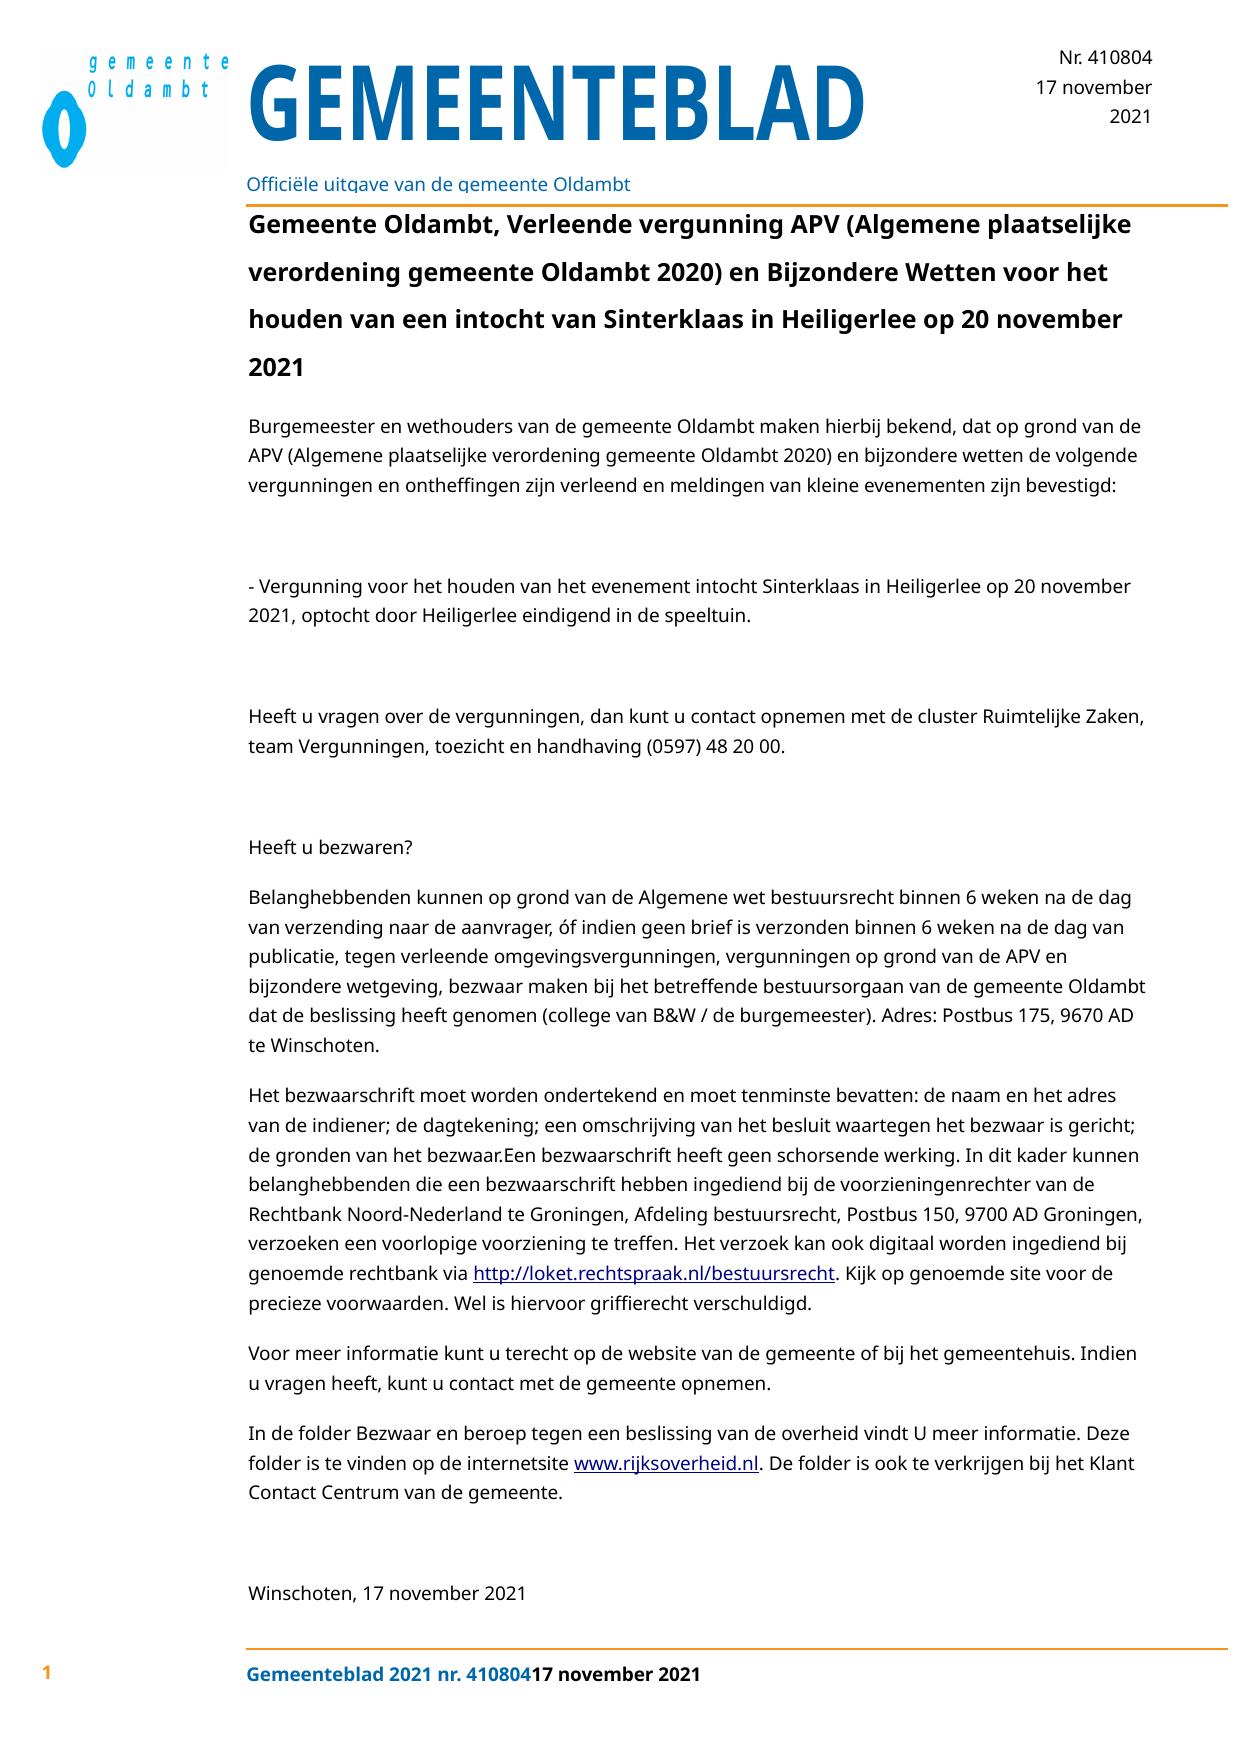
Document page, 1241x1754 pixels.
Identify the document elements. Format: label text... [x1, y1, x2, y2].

text In de folder Bezwaar en beroep tegen een beslissing van de overheid vindt U meer informatie. Deze folder is te vinden op de internetsite www.rijksoverheid.nl. De folder is ook te verkrijgen bij het Klant Contact Centrum van de gemeente. [248, 1420, 1152, 1505]
text Gemeente Oldambt, Verleende vergunning APV (Algemene plaatselijke verordening gemeente Oldambt 2020) en Bijzondere Wetten voor het houden van een intocht van Sinterklaas in Heiligerlee op 20 november 2021 [248, 207, 1152, 384]
text Burgemeester en wethouders van de gemeente Oldambt maken hierbij bekend, dat op grond van de APV (Algemene plaatselijke verordening gemeente Oldambt 2020) en bijzondere wetten de volgende vergunningen en ontheffingen zijn verleend en meldingen van kleine evenementen zijn bevestigd: [248, 413, 1152, 498]
text Voor meer informatie kunt u terecht op de website van de gemeente of bij het gemeentehuis. Indien u vragen heeft, kunt u contact met de gemeente opnemen. [248, 1340, 1152, 1396]
text Winschoten, 17 november 2021 [248, 1580, 1152, 1606]
picture [41, 47, 231, 172]
text Heeft u vragen over de vergunningen, dan kunt u contact opnemen met de cluster Ruimtelijke Zaken, team Vergunningen, toezicht en handhaving (0597) 48 20 00. [248, 703, 1152, 759]
text Heeft u bezwaren? [248, 834, 1152, 860]
text - Vergunning voor het houden van het evenement intocht Sinterklaas in Heiligerlee op 20 november 2021, optocht door Heiligerlee eindigend in de speeltuin. [248, 573, 1152, 628]
text Belanghebbenden kunnen op grond van de Algemene wet bestuursrecht binnen 6 weken na de dag van verzending naar de aanvrager, óf indien geen brief is verzonden binnen 6 weken na de dag van publicatie, tegen verleende omgevingsvergunningen, vergunningen op grond van de APV en bijzondere wetgeving, bezwaar maken bij het betreffende bestuursorgaan van de gemeente Oldambt dat de beslissing heeft genomen (college van B&W / de burgemeester). Adres: Postbus 175, 9670 AD te Winschoten. [248, 884, 1152, 1058]
text Het bezwaarschrift moet worden ondertekend en moet tenminste bevatten: de naam en het adres van de indiener; de dagtekening; een omschrijving van het besluit waartegen het bezwaar is gericht; de gronden van het bezwaar.Een bezwaarschrift heeft geen schorsende werking. In dit kader kunnen belanghebbenden die een bezwaarschrift hebben ingediend bij de voorzieningenrechter van de Rechtbank Noord-Nederland te Groningen, Afdeling bestuursrecht, Postbus 150, 9700 AD Groningen, verzoeken een voorlopige voorziening te treffen. Het verzoek kan ook digitaal worden ingediend bij genoemde rechtbank via http://loket.rechtspraak.nl/bestuursrecht. Kijk op genoemde site voor de precieze voorwaarden. Wel is hiervoor griffierecht verschuldigd. [248, 1083, 1152, 1316]
